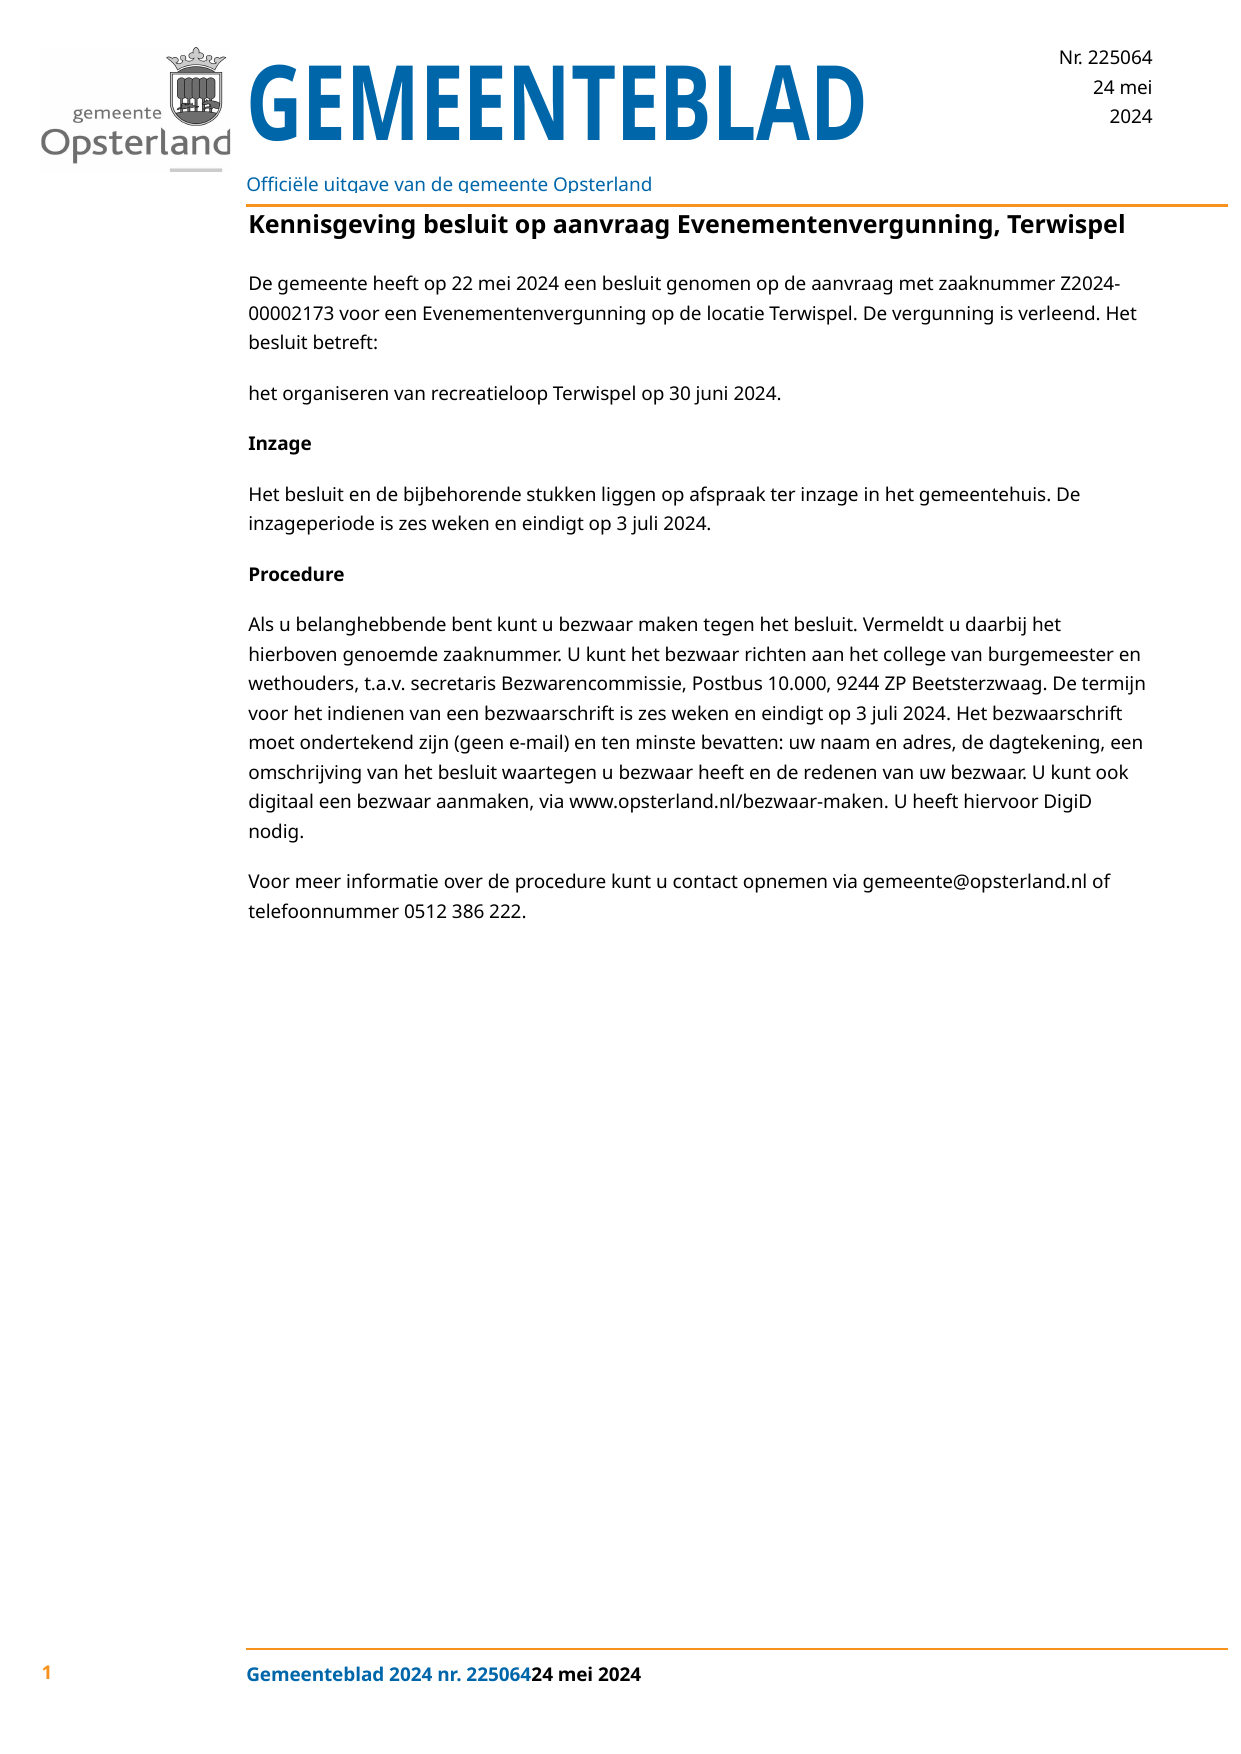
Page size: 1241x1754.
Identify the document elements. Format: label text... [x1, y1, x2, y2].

text Kennisgeving besluit op aanvraag Evenementenvergunning, Terwispel [248, 207, 1152, 241]
text het organiseren van recreatieloop Terwispel op 30 juni 2024. [248, 380, 1152, 406]
text Het besluit en de bijbehorende stukken liggen op afspraak ter inzage in het gemeentehuis. De inzageperiode is zes weken en eindigt op 3 juli 2024. [248, 481, 1152, 536]
picture [41, 47, 231, 172]
text Voor meer informatie over de procedure kunt u contact opnemen via gemeente@opsterland.nl of telefoonnummer 0512 386 222. [248, 869, 1152, 924]
text Procedure [248, 561, 1152, 586]
text Inzage [248, 430, 1152, 456]
text Als u belanghebbende bent kunt u bezwaar maken tegen het besluit. Vermeldt u daarbij het hierboven genoemde zaaknummer. U kunt het bezwaar richten aan het college van burgemeester en wethouders, t.a.v. secretaris Bezwarencommissie, Postbus 10.000, 9244 ZP Beetsterzwaag. De termijn voor het indienen van een bezwaarschrift is zes weken en eindigt op 3 juli 2024. Het bezwaarschrift moet ondertekend zijn (geen e-mail) en ten minste bevatten: uw naam en adres, de dagtekening, een omschrijving van het besluit waartegen u bezwaar heeft en de redenen van uw bezwaar. U kunt ook digitaal een bezwaar aanmaken, via www.opsterland.nl/bezwaar-maken. U heeft hiervoor DigiD nodig. [248, 611, 1152, 844]
text De gemeente heeft op 22 mei 2024 een besluit genomen op de aanvraag met zaaknummer Z2024-00002173 voor een Evenementenvergunning op de locatie Terwispel. De vergunning is verleend. Het besluit betreft: [248, 270, 1152, 355]
